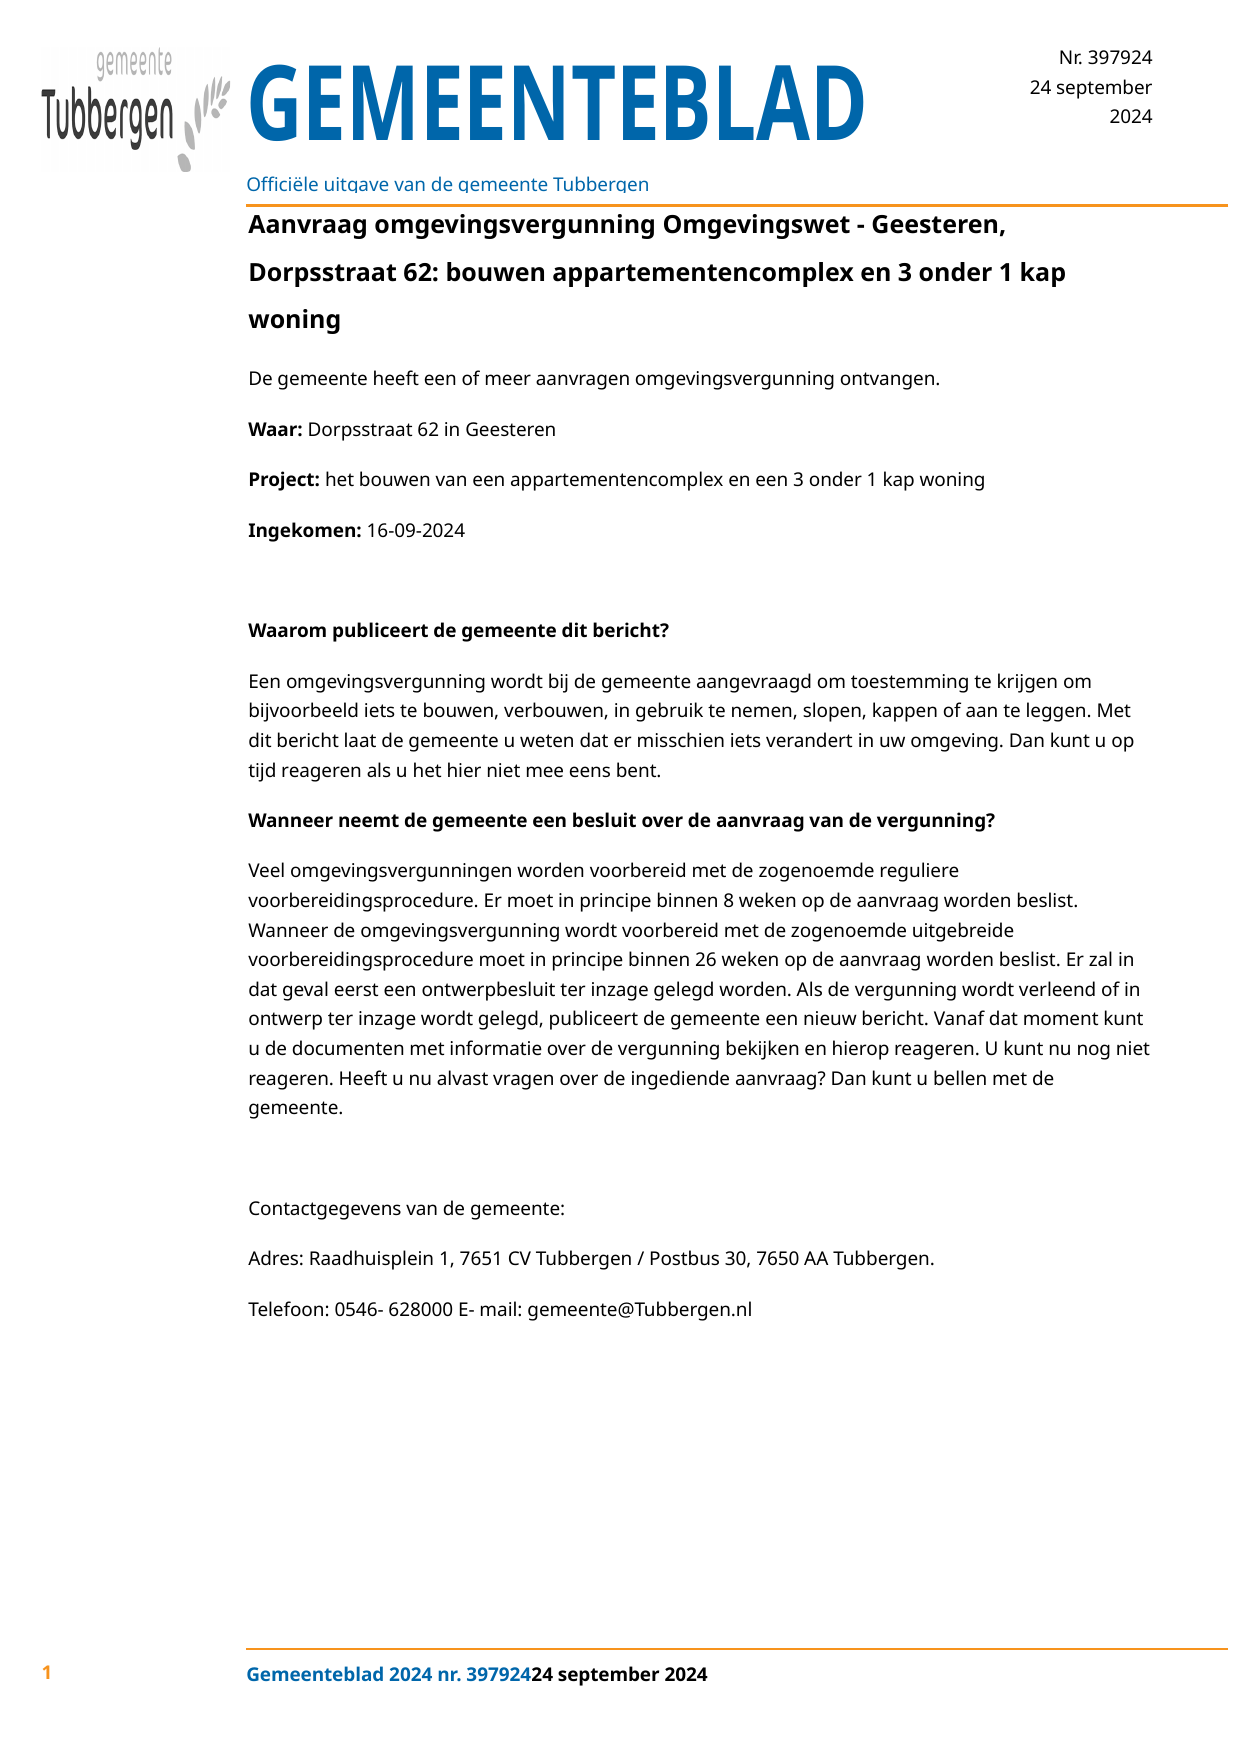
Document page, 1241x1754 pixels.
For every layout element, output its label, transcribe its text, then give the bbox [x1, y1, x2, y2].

text Contactgegevens van de gemeente: [248, 1195, 1152, 1221]
text Wanneer neemt de gemeente een besluit over de aanvraag van de vergunning? [248, 807, 1152, 833]
text Een omgevingsvergunning wordt bij de gemeente aangevraagd om toestemming te krijgen om bijvoorbeeld iets te bouwen, verbouwen, in gebruik te nemen, slopen, kappen of aan te leggen. Met dit bericht laat de gemeente u weten dat er misschien iets verandert in uw omgeving. Dan kunt u op tijd reageren als u het hier niet mee eens bent. [248, 668, 1152, 782]
text Telefoon: 0546- 628000 E- mail: gemeente@Tubbergen.nl [248, 1296, 1152, 1322]
text De gemeente heeft een of meer aanvragen omgevingsvergunning ontvangen. [248, 366, 1152, 391]
text Adres: Raadhuisplein 1, 7651 CV Tubbergen / Postbus 30, 7650 AA Tubbergen. [248, 1246, 1152, 1271]
text Project: het bouwen van een appartementencomplex en een 3 onder 1 kap woning [248, 466, 1152, 492]
text Aanvraag omgevingsvergunning Omgevingswet - Geesteren, Dorpsstraat 62: bouwen appartementencomplex en 3 onder 1 kap woning [248, 207, 1152, 336]
text Waar: Dorpsstraat 62 in Geesteren [248, 416, 1152, 442]
text Waarom publiceert de gemeente dit bericht? [248, 618, 1152, 643]
text Veel omgevingsvergunningen worden voorbereid met de zogenoemde reguliere voorbereidingsprocedure. Er moet in principe binnen 8 weken op de aanvraag worden beslist. Wanneer de omgevingsvergunning wordt voorbereid met de zogenoemde uitgebreide voorbereidingsprocedure moet in principe binnen 26 weken op de aanvraag worden beslist. Er zal in dat geval eerst een ontwerpbesluit ter inzage gelegd worden. Als de vergunning wordt verleend of in ontwerp ter inzage wordt gelegd, publiceert de gemeente een nieuw bericht. Vanaf dat moment kunt u de documenten met informatie over de vergunning bekijken en hierop reageren. U kunt nu nog niet reageren. Heeft u nu alvast vragen over de ingediende aanvraag? Dan kunt u bellen met de gemeente. [248, 858, 1152, 1120]
text Ingekomen: 16-09-2024 [248, 517, 1152, 542]
picture [41, 47, 231, 172]
